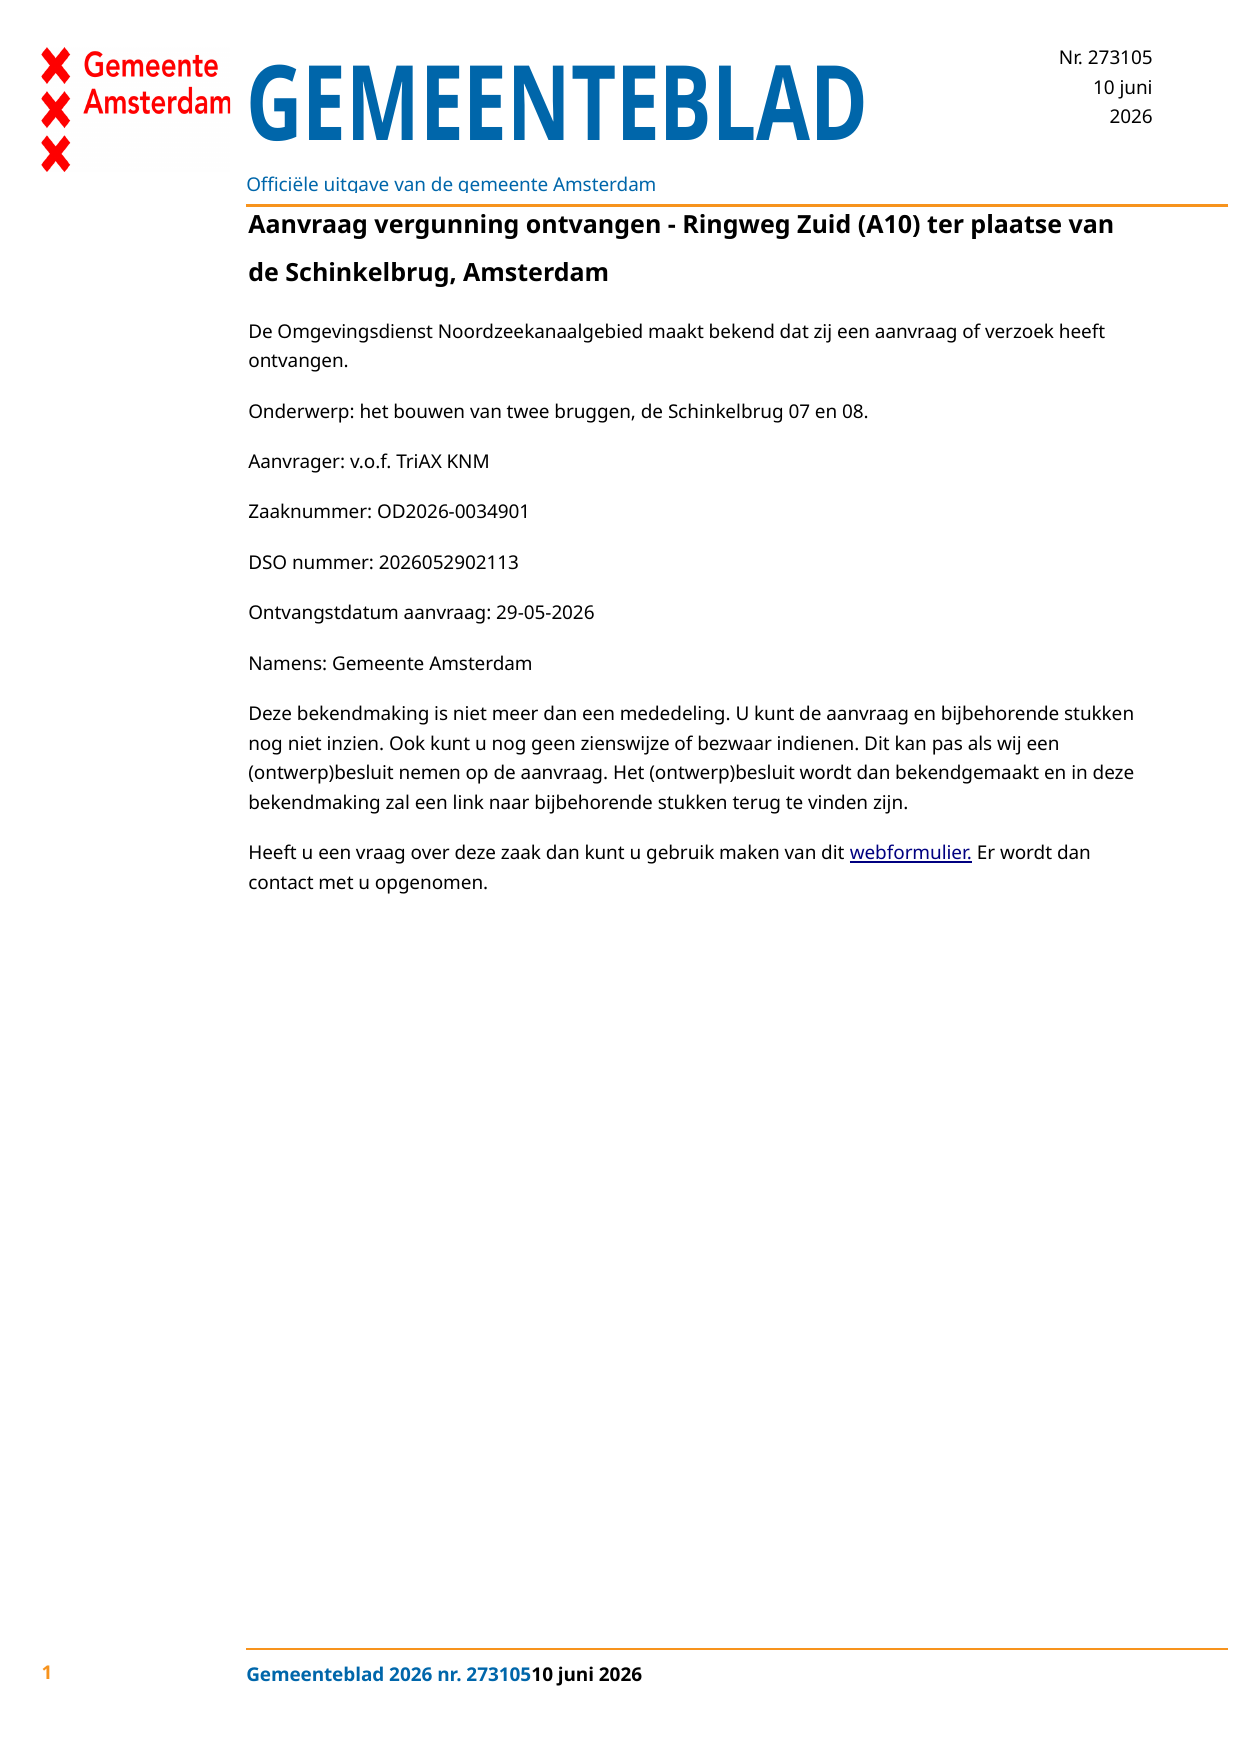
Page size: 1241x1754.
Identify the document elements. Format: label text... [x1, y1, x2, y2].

text DSO nummer: 2026052902113 [248, 549, 1152, 575]
text De Omgevingsdienst Noordzeekanaalgebied maakt bekend dat zij een aanvraag of verzoek heeft ontvangen. [248, 318, 1152, 373]
text Onderwerp: het bouwen van twee bruggen, de Schinkelbrug 07 en 08. [248, 398, 1152, 424]
text Aanvrager: v.o.f. TriAX KNM [248, 448, 1152, 474]
text Deze bekendmaking is niet meer dan een mededeling. U kunt de aanvraag en bijbehorende stukken nog niet inzien. Ook kunt u nog geen zienswijze of bezwaar indienen. Dit kan pas als wij een (ontwerp)besluit nemen op de aanvraag. Het (ontwerp)besluit wordt dan bekendgemaakt en in deze bekendmaking zal een link naar bijbehorende stukken terug te vinden zijn. [248, 700, 1152, 815]
text Aanvraag vergunning ontvangen - Ringweg Zuid (A10) ter plaatse van de Schinkelbrug, Amsterdam [248, 207, 1152, 288]
picture [41, 47, 231, 172]
text Ontvangstdatum aanvraag: 29-05-2026 [248, 599, 1152, 625]
text Namens: Gemeente Amsterdam [248, 650, 1152, 676]
text Zaaknummer: OD2026-0034901 [248, 499, 1152, 524]
text Heeft u een vraag over deze zaak dan kunt u gebruik maken van dit webformulier. Er wordt dan contact met u opgenomen. [248, 839, 1152, 895]
